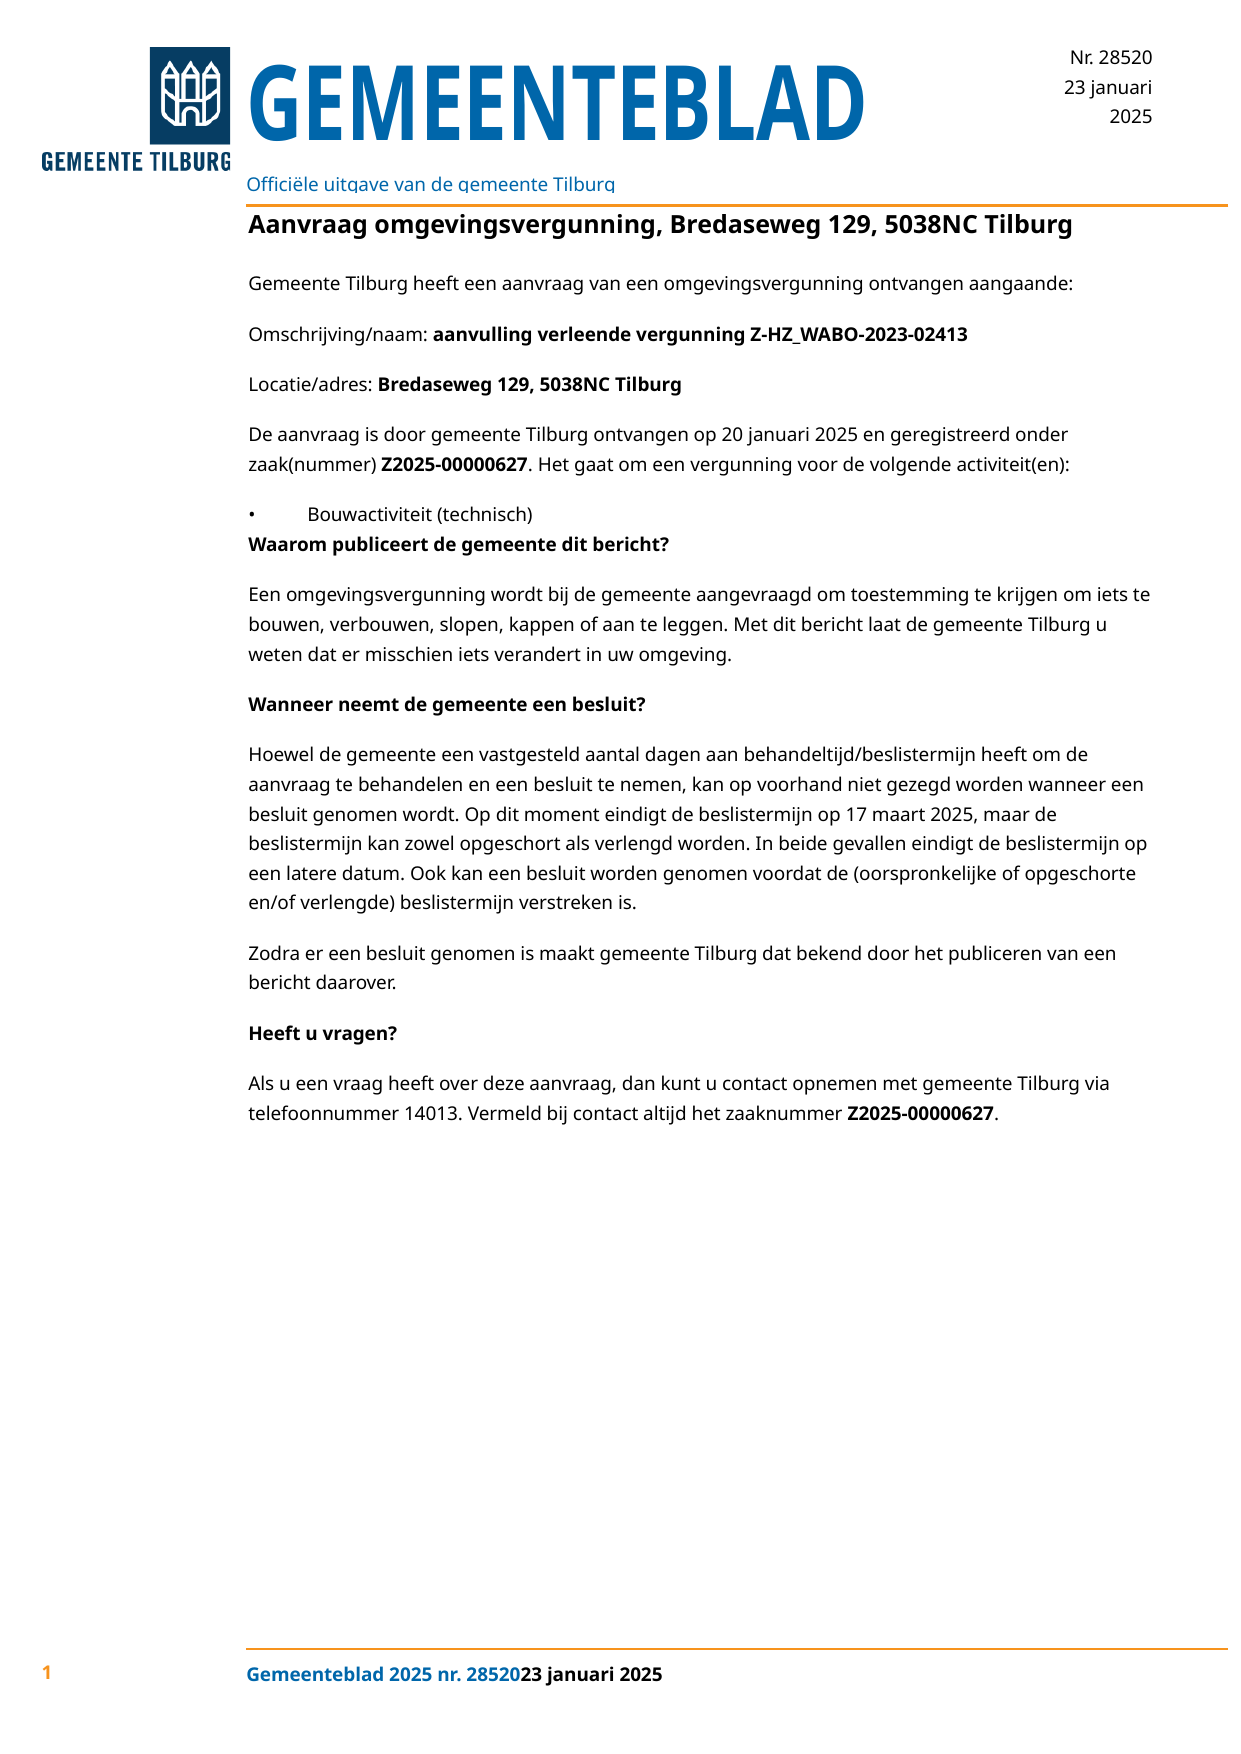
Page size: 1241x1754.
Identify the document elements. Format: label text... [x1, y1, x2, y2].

text Waarom publiceert de gemeente dit bericht? [248, 531, 1152, 557]
text Heeft u vragen? [248, 1020, 1152, 1046]
text De aanvraag is door gemeente Tilburg ontvangen op 20 januari 2025 en geregistreerd onder zaak(nummer) Z2025-00000627. Het gaat om een vergunning voor de volgende activiteit(en): [248, 422, 1152, 477]
text Wanneer neemt de gemeente een besluit? [248, 691, 1152, 717]
text Aanvraag omgevingsvergunning, Bredaseweg 129, 5038NC Tilburg [248, 207, 1152, 241]
text Zodra er een besluit genomen is maakt gemeente Tilburg dat bekend door het publiceren van een bericht daarover. [248, 940, 1152, 995]
picture [41, 47, 231, 172]
text Locatie/adres: Bredaseweg 129, 5038NC Tilburg [248, 371, 1152, 397]
text Omschrijving/naam: aanvulling verleende vergunning Z-HZ_WABO-2023-02413 [248, 321, 1152, 346]
text Als u een vraag heeft over deze aanvraag, dan kunt u contact opnemen met gemeente Tilburg via telefoonnummer 14013. Vermeld bij contact altijd het zaaknummer Z2025-00000627. [248, 1070, 1152, 1126]
list Bouwactiviteit (technisch) [248, 502, 1152, 527]
text Hoewel de gemeente een vastgesteld aantal dagen aan behandeltijd/beslistermijn heeft om de aanvraag te behandelen en een besluit te nemen, kan op voorhand niet gezegd worden wanneer een besluit genomen wordt. Op dit moment eindigt de beslistermijn op 17 maart 2025, maar de beslistermijn kan zowel opgeschort als verlengd worden. In beide gevallen eindigt de beslistermijn op een latere datum. Ook kan een besluit worden genomen voordat de (oorspronkelijke of opgeschorte en/of verlengde) beslistermijn verstreken is. [248, 742, 1152, 915]
text Gemeente Tilburg heeft een aanvraag van een omgevingsvergunning ontvangen aangaande: [248, 270, 1152, 296]
text Een omgevingsvergunning wordt bij de gemeente aangevraagd om toestemming te krijgen om iets te bouwen, verbouwen, slopen, kappen of aan te leggen. Met dit bericht laat de gemeente Tilburg u weten dat er misschien iets verandert in uw omgeving. [248, 582, 1152, 666]
